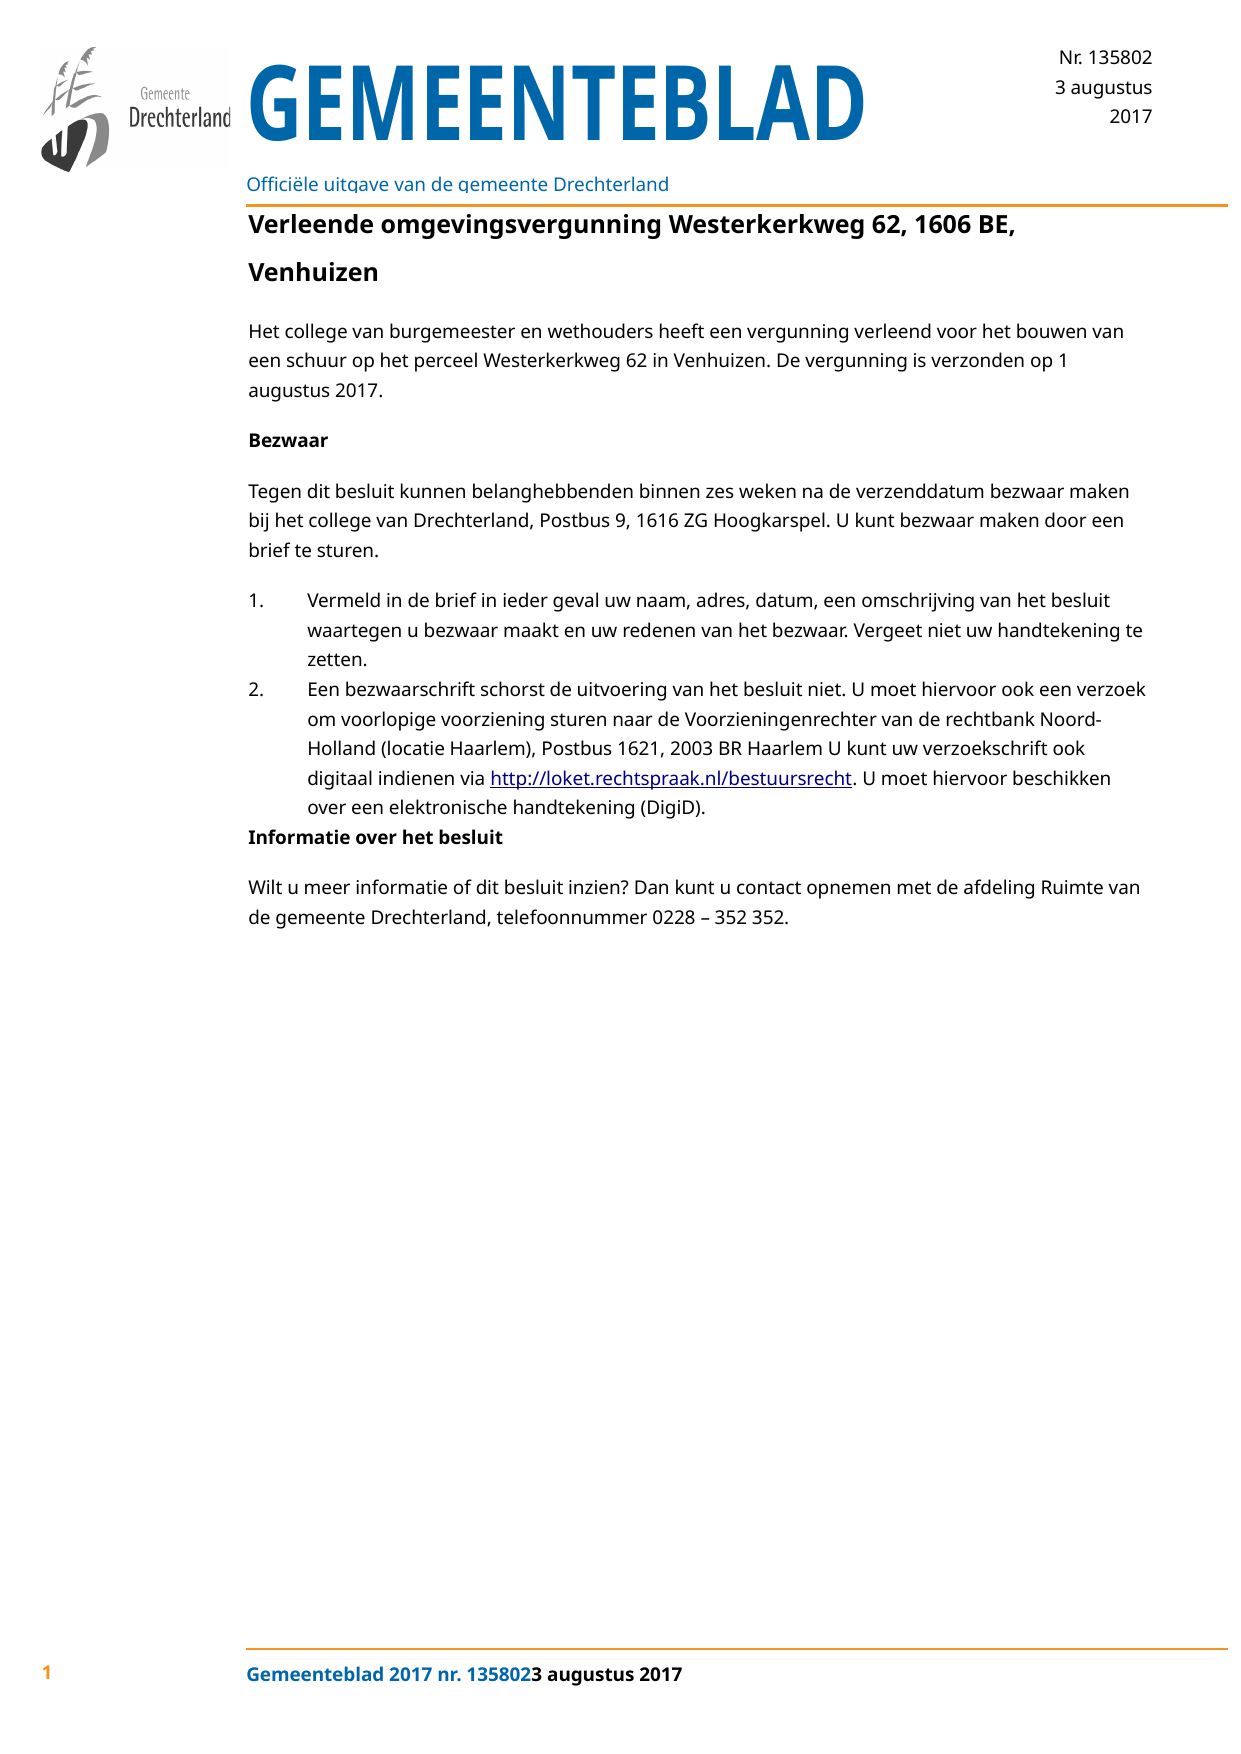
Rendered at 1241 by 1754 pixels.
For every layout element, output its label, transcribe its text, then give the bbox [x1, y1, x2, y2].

list Een bezwaarschrift schorst de uitvoering van het besluit niet. U moet hiervoor ook een verzoek om voorlopige voorziening sturen naar de Voorzieningenrechter van de rechtbank Noord-Holland (locatie Haarlem), Postbus 1621, 2003 BR Haarlem U kunt uw verzoekschrift ook digitaal indienen via http://loket.rechtspraak.nl/bestuursrecht. U moet hiervoor beschikken over een elektronische handtekening (DigiD). [248, 676, 1152, 820]
text Verleende omgevingsvergunning Westerkerkweg 62, 1606 BE, Venhuizen [248, 207, 1152, 288]
list Vermeld in de brief in ieder geval uw naam, adres, datum, een omschrijving van het besluit waartegen u bezwaar maakt en uw redenen van het bezwaar. Vergeet niet uw handtekening te zetten. [248, 587, 1152, 672]
text Informatie over het besluit [248, 824, 1152, 850]
text Bezwaar [248, 427, 1152, 453]
picture [41, 47, 231, 172]
text Wilt u meer informatie of dit besluit inzien? Dan kunt u contact opnemen met de afdeling Ruimte van de gemeente Drechterland, telefoonnummer 0228 – 352 352. [248, 874, 1152, 930]
text Tegen dit besluit kunnen belanghebbenden binnen zes weken na de verzenddatum bezwaar maken bij het college van Drechterland, Postbus 9, 1616 ZG Hoogkarspel. U kunt bezwaar maken door een brief te sturen. [248, 478, 1152, 563]
text Het college van burgemeester en wethouders heeft een vergunning verleend voor het bouwen van een schuur op het perceel Westerkerkweg 62 in Venhuizen. De vergunning is verzonden op 1 augustus 2017. [248, 318, 1152, 403]
